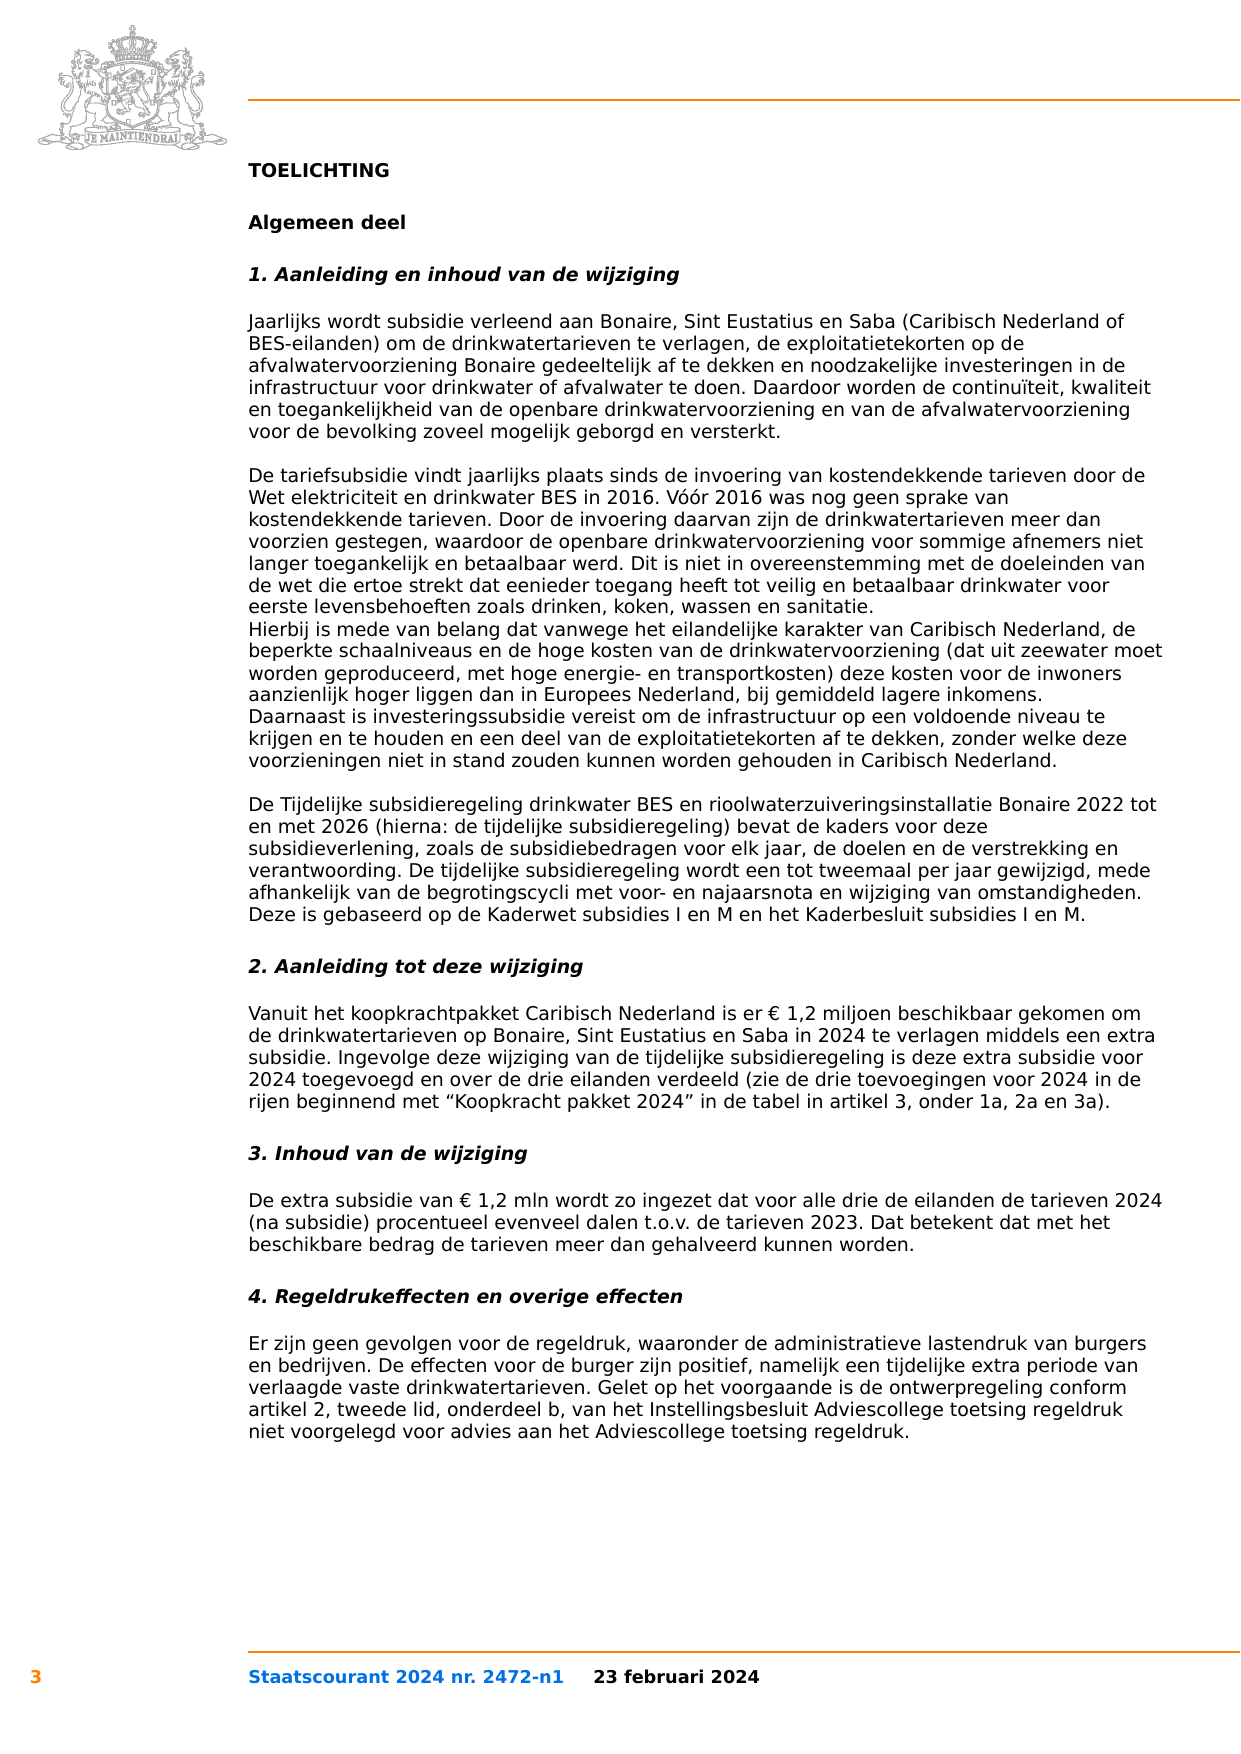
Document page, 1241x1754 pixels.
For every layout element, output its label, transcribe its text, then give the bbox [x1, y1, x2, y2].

text De Tijdelijke subsidieregeling drinkwater BES en rioolwaterzuiveringsinstallatie Bonaire 2022 tot en met 2026 (hierna: de tijdelijke subsidieregeling) bevat de kaders voor deze subsidieverlening, zoals de subsidiebedragen voor elk jaar, de doelen en de verstrekking en verantwoording. De tijdelijke subsidieregeling wordt een tot tweemaal per jaar gewijzigd, mede afhankelijk van de begrotingscycli met voor- en najaarsnota en wijziging van omstandigheden. Deze is gebaseerd op de Kaderwet subsidies I en M en het Kaderbesluit subsidies I en M. [248, 794, 1163, 926]
text De extra subsidie van € 1,2 mln wordt zo ingezet dat voor alle drie de eilanden de tarieven 2024 (na subsidie) procentueel evenveel dalen t.o.v. de tarieven 2023. Dat betekent dat met het beschikbare bedrag de tarieven meer dan gehalveerd kunnen worden. [248, 1190, 1163, 1256]
subtitle 3. Inhoud van de wijziging [248, 1143, 1163, 1165]
picture [38, 25, 227, 150]
text Vanuit het koopkrachtpakket Caribisch Nederland is er € 1,2 miljoen beschikbaar gekomen om de drinkwatertarieven op Bonaire, Sint Eustatius en Saba in 2024 te verlagen middels een extra subsidie. Ingevolge deze wijziging van de tijdelijke subsidieregeling is deze extra subsidie voor 2024 toegevoegd en over de drie eilanden verdeeld (zie de drie toevoegingen voor 2024 in de rijen beginnend met “Koopkracht pakket 2024” in de tabel in artikel 3, onder 1a, 2a en 3a). [248, 1003, 1163, 1113]
subtitle 1. Aanleiding en inhoud van de wijziging [248, 264, 1163, 286]
text De tariefsubsidie vindt jaarlijks plaats sinds de invoering van kostendekkende tarieven door de Wet elektriciteit en drinkwater BES in 2016. Vóór 2016 was nog geen sprake van kostendekkende tarieven. Door de invoering daarvan zijn de drinkwatertarieven meer dan voorzien gestegen, waardoor de openbare drinkwatervoorziening voor sommige afnemers niet langer toegankelijk en betaalbaar werd. Dit is niet in overeenstemming met de doeleinden van de wet die ertoe strekt dat eenieder toegang heeft tot veilig en betaalbaar drinkwater voor eerste levensbehoeften zoals drinken, koken, wassen en sanitatie. [248, 464, 1163, 618]
text Jaarlijks wordt subsidie verleend aan Bonaire, Sint Eustatius en Saba (Caribisch Nederland of BES-eilanden) om de drinkwatertarieven te verlagen, de exploitatietekorten op de afvalwatervoorziening Bonaire gedeeltelijk af te dekken en noodzakelijke investeringen in de infrastructuur voor drinkwater of afvalwater te doen. Daardoor worden de continuïteit, kwaliteit en toegankelijkheid van de openbare drinkwatervoorziening en van de afvalwatervoorziening voor de bevolking zoveel mogelijk geborgd en versterkt. [248, 311, 1163, 443]
text Hierbij is mede van belang dat vanwege het eilandelijke karakter van Caribisch Nederland, de beperkte schaalniveaus en de hoge kosten van de drinkwatervoorziening (dat uit zeewater moet worden geproduceerd, met hoge energie- en transportkosten) deze kosten voor de inwoners aanzienlijk hoger liggen dan in Europees Nederland, bij gemiddeld lagere inkomens. [248, 618, 1163, 706]
subtitle 2. Aanleiding tot deze wijziging [248, 956, 1163, 978]
subtitle Algemeen deel [248, 212, 1163, 234]
text Daarnaast is investeringssubsidie vereist om de infrastructuur op een voldoende niveau te krijgen en te houden en een deel van de exploitatietekorten af te dekken, zonder welke deze voorzieningen niet in stand zouden kunnen worden gehouden in Caribisch Nederland. [248, 706, 1163, 772]
subtitle 4. Regeldrukeffecten en overige effecten [248, 1286, 1163, 1308]
subtitle TOELICHTING [248, 160, 1163, 182]
text Er zijn geen gevolgen voor de regeldruk, waaronder de administratieve lastendruk van burgers en bedrijven. De effecten voor de burger zijn positief, namelijk een tijdelijke extra periode van verlaagde vaste drinkwatertarieven. Gelet op het voorgaande is de ontwerpregeling conform artikel 2, tweede lid, onderdeel b, van het Instellingsbesluit Adviescollege toetsing regeldruk niet voorgelegd voor advies aan het Adviescollege toetsing regeldruk. [248, 1333, 1163, 1443]
